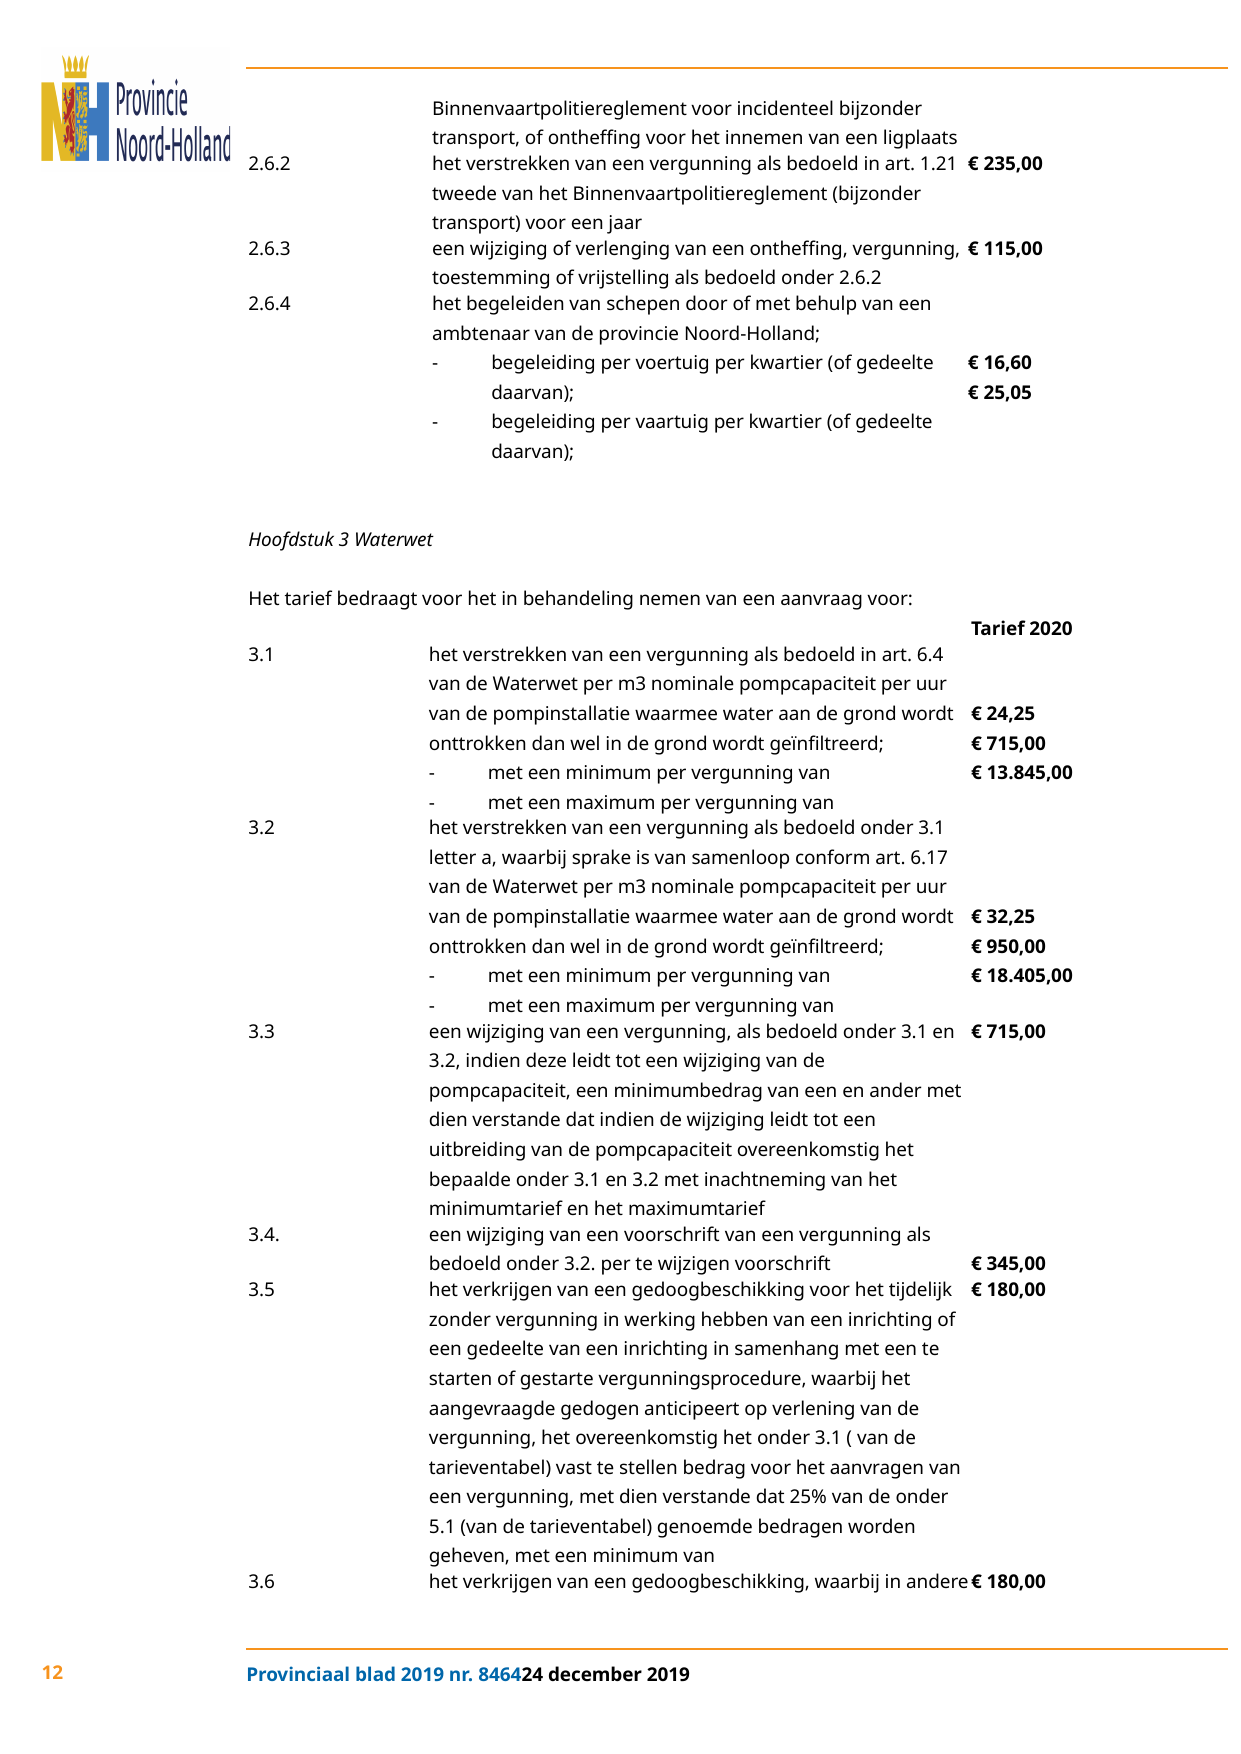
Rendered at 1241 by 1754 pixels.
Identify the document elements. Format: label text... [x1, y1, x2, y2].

table_cell het verkrijgen van een gedoogbeschikking voor het tijdelijk zonder vergunning in werking hebben van een inrichting of een gedeelte van een inrichting in samenhang met een te starten of gestarte vergunningsprocedure, waarbij het aangevraagde gedogen anticipeert op verlening van de vergunning, het overeenkomstig het onder 3.1 ( van de tarieventabel) vast te stellen bedrag voor het aanvragen van een vergunning, met dien verstande dat 25% van de onder 5.1 (van de tarieventabel) genoemde bedragen worden geheven, met een minimum van [429, 1276, 971, 1568]
table_cell 3.4. [248, 1221, 429, 1276]
table_cell € 180,00 [971, 1568, 1152, 1594]
table_cell Binnenvaartpolitiereglement voor incidenteel bijzonder transport, of ontheffing voor het innemen van een ligplaats [432, 95, 968, 150]
table_cell het verkrijgen van een gedoogbeschikking, waarbij in andere [429, 1568, 971, 1594]
table_cell 2.6.3 [248, 235, 432, 290]
text Het tarief bedraagt voor het in behandeling nemen van een aanvraag voor: [248, 586, 1152, 611]
table_cell 3.6 [248, 1568, 429, 1594]
table_cell 2.6.4 [248, 290, 432, 464]
table_cell een wijziging van een voorschrift van een vergunning als bedoeld onder 3.2. per te wijzigen voorschrift [429, 1221, 971, 1276]
table_cell 3.3 [248, 1018, 429, 1221]
table_cell € 24,25 € 715,00 € 13.845,00 [971, 641, 1152, 814]
table_cell 3.1 [248, 641, 429, 814]
table_cell € 32,25 € 950,00 € 18.405,00 [971, 815, 1152, 1018]
table_cell € 235,00 [968, 150, 1152, 235]
table_cell [968, 95, 1152, 150]
table_cell [248, 95, 432, 150]
text Hoofdstuk 3 Waterwet [248, 526, 1152, 552]
table_header [248, 615, 429, 641]
table_cell het verstrekken van een vergunning als bedoeld onder 3.1 letter a, waarbij sprake is van samenloop conform art. 6.17 van de Waterwet per m3 nominale pompcapaciteit per uur van de pompinstallatie waarmee water aan de grond wordt onttrokken dan wel in de grond wordt geïnfiltreerd; met een minimum per vergunning van met een maximum per vergunning van [429, 815, 971, 1018]
table_header [429, 615, 971, 641]
table_cell 3.5 [248, 1276, 429, 1568]
table_cell € 115,00 [968, 235, 1152, 290]
table_cell 2.6.2 [248, 150, 432, 235]
table_cell een wijziging van een vergunning, als bedoeld onder 3.1 en 3.2, indien deze leidt tot een wijziging van de pompcapaciteit, een minimumbedrag van een en ander met dien verstande dat indien de wijziging leidt tot een uitbreiding van de pompcapaciteit overeenkomstig het bepaalde onder 3.1 en 3.2 met inachtneming van het minimumtarief en het maximumtarief [429, 1018, 971, 1221]
table_cell € 180,00 [971, 1276, 1152, 1568]
table_cell het begeleiden van schepen door of met behulp van een ambtenaar van de provincie Noord-Holland; begeleiding per voertuig per kwartier (of gedeelte daarvan); begeleiding per vaartuig per kwartier (of gedeelte daarvan); [432, 290, 968, 464]
table_cell het verstrekken van een vergunning als bedoeld in art. 6.4 van de Waterwet per m3 nominale pompcapaciteit per uur van de pompinstallatie waarmee water aan de grond wordt onttrokken dan wel in de grond wordt geïnfiltreerd; met een minimum per vergunning van met een maximum per vergunning van [429, 641, 971, 814]
picture [41, 47, 231, 172]
table_cell € 16,60 € 25,05 [968, 290, 1152, 464]
table_header Tarief 2020 [971, 615, 1152, 641]
table_cell € 345,00 [971, 1221, 1152, 1276]
table_cell € 715,00 [971, 1018, 1152, 1221]
table_cell het verstrekken van een vergunning als bedoeld in art. 1.21 tweede van het Binnenvaartpolitiereglement (bijzonder transport) voor een jaar [432, 150, 968, 235]
table_cell een wijziging of verlenging van een ontheffing, vergunning, toestemming of vrijstelling als bedoeld onder 2.6.2 [432, 235, 968, 290]
table_cell 3.2 [248, 815, 429, 1018]
